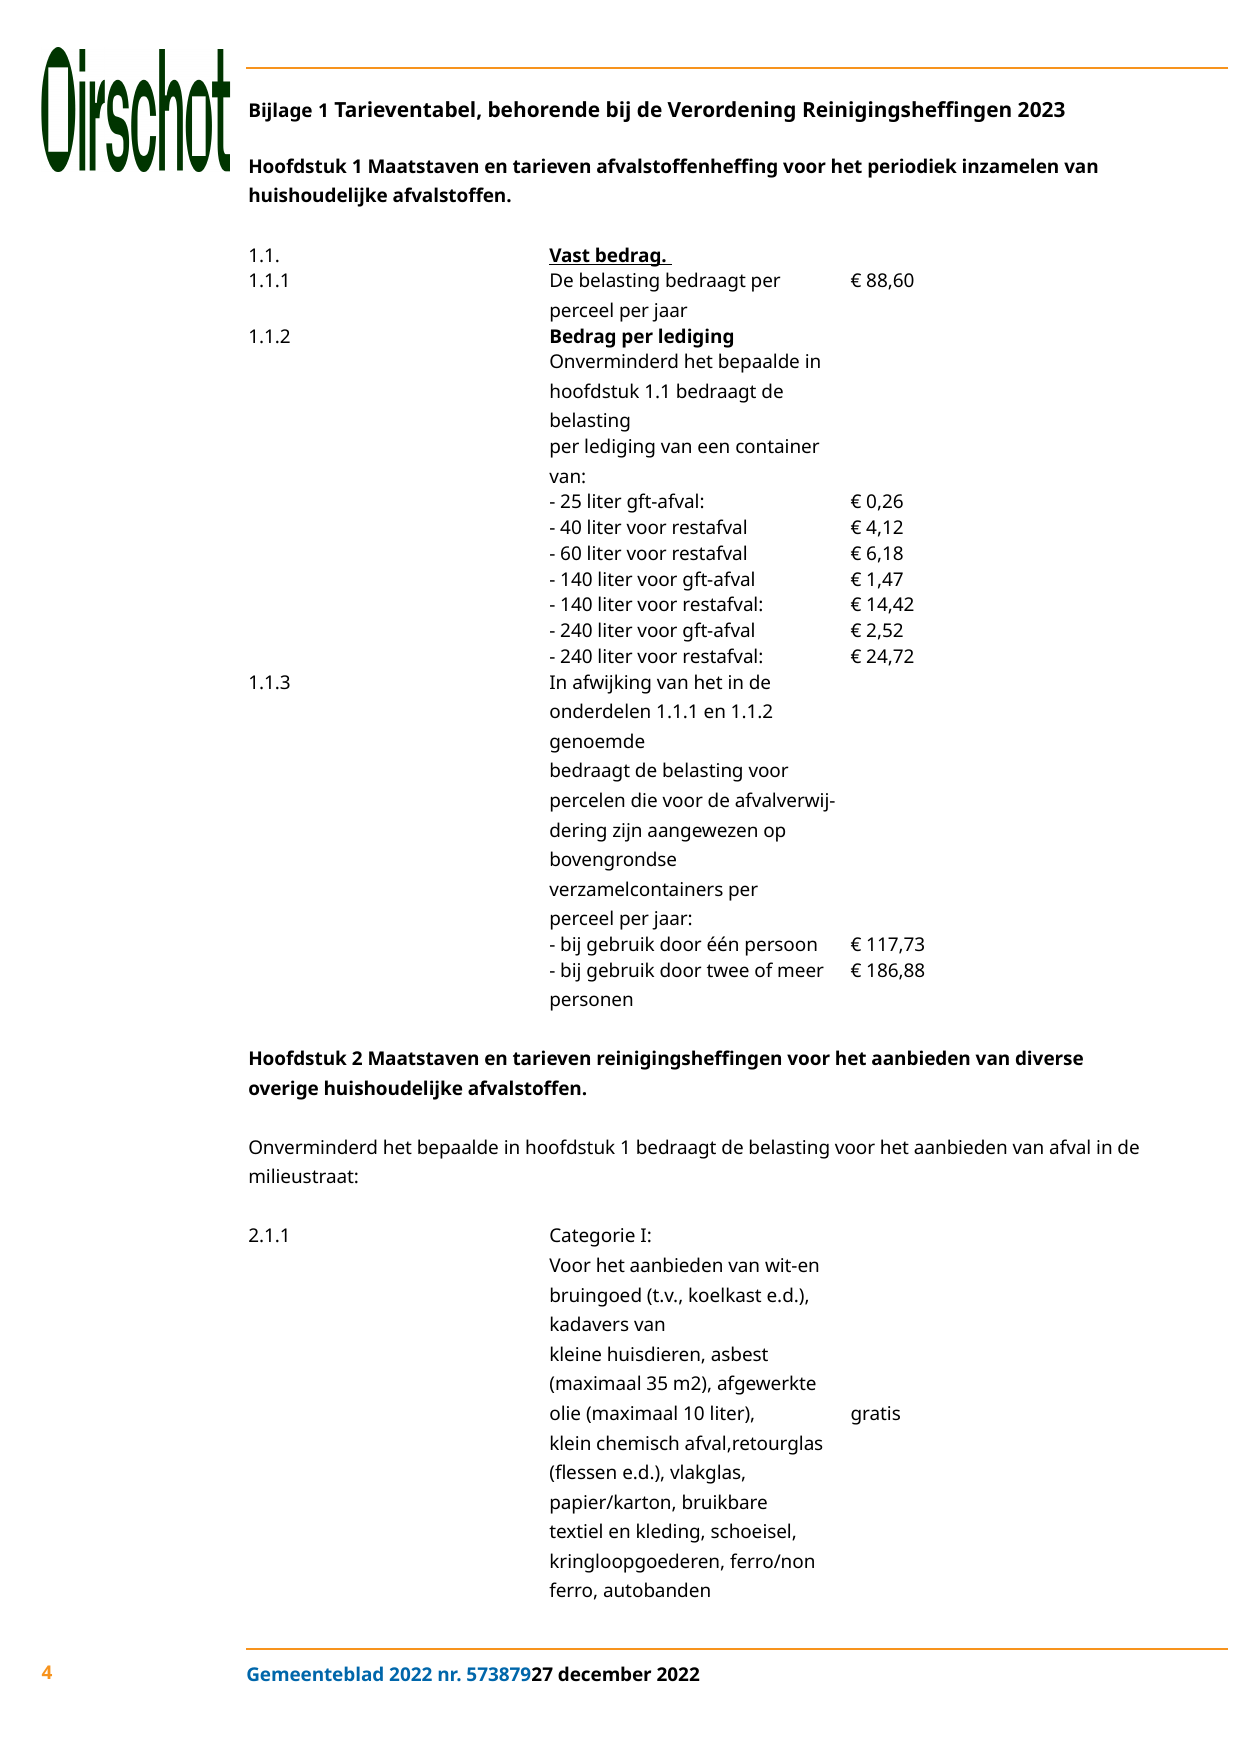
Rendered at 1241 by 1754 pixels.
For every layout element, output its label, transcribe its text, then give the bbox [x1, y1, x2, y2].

table_cell Onverminderd het bepaalde in hoofdstuk 1.1 bedraagt de belasting [549, 349, 850, 433]
table_cell [850, 349, 1152, 433]
table_cell [248, 618, 549, 643]
table_cell In afwijking van het in de onderdelen 1.1.1 en 1.1.2 genoemde bedraagt de belasting voor percelen die voor de afvalverwij- dering zijn aangewezen op bovengrondse verzamelcontainers per perceel per jaar: [549, 669, 850, 931]
table_cell - 25 liter gft-afval: [549, 489, 850, 514]
table_cell De belasting bedraagt per perceel per jaar [549, 268, 850, 323]
table_cell € 24,72 [850, 643, 1152, 669]
table_cell € 117,73 [850, 931, 1152, 957]
table_cell - 40 liter voor restafval [549, 515, 850, 540]
table_cell - bij gebruik door twee of meer personen [549, 957, 850, 1012]
table_cell € 2,52 [850, 618, 1152, 643]
table_cell [248, 349, 549, 433]
table_header [850, 242, 1152, 267]
table_cell - 140 liter voor restafval: [549, 592, 850, 617]
text Hoofdstuk 2 Maatstaven en tarieven reinigingsheffingen voor het aanbieden van diverse overige huishoudelijke afvalstoffen. [248, 1045, 1152, 1100]
picture [41, 47, 231, 172]
table_cell [248, 434, 549, 489]
table_cell 1.1.1 [248, 268, 549, 323]
table_cell € 6,18 [850, 540, 1152, 566]
table_cell € 88,60 [850, 268, 1152, 323]
table_cell [248, 592, 549, 617]
text Hoofdstuk 1 Maatstaven en tarieven afvalstoffenheffing voor het periodiek inzamelen van huishoudelijke afvalstoffen. [248, 153, 1152, 208]
text Onverminderd het bepaalde in hoofdstuk 1 bedraagt de belasting voor het aanbieden van afval in de milieustraat: [248, 1134, 1152, 1189]
table_cell [248, 643, 549, 669]
table_cell [248, 515, 549, 540]
table_cell - 140 liter voor gft-afval [549, 566, 850, 592]
table_header Categorie I: Voor het aanbieden van wit-en bruingoed (t.v., koelkast e.d.), kadavers van kleine huisdieren, asbest (maximaal 35 m2), afgewerkte olie (maximaal 10 liter), klein chemisch afval,retourglas (flessen e.d.), vlakglas, papier/karton, bruikbare textiel en kleding, schoeisel, kringloopgoederen, ferro/non ferro, autobanden [549, 1223, 850, 1603]
table_cell 1.1.3 [248, 669, 549, 931]
table_header 2.1.1 [248, 1223, 549, 1603]
table_header Vast bedrag. [549, 242, 850, 267]
table_cell - 240 liter voor gft-afval [549, 618, 850, 643]
table_cell Bedrag per lediging [549, 323, 850, 348]
table_cell € 0,26 [850, 489, 1152, 514]
table_cell - bij gebruik door één persoon [549, 931, 850, 957]
table_cell € 14,42 [850, 592, 1152, 617]
table_cell - 60 liter voor restafval [549, 540, 850, 566]
table_cell 1.1.2 [248, 323, 549, 348]
table_cell [850, 669, 1152, 931]
table_cell € 1,47 [850, 566, 1152, 592]
table_cell [850, 323, 1152, 348]
table_cell [248, 566, 549, 592]
table_cell per lediging van een container van: [549, 434, 850, 489]
table_cell [248, 540, 549, 566]
text Bijlage 1 Tarieventabel, behorende bij de Verordening Reinigingsheffingen 2023 [248, 95, 1152, 123]
table_cell [248, 931, 549, 957]
table_cell [248, 957, 549, 1012]
table_cell [850, 434, 1152, 489]
table_cell [248, 489, 549, 514]
table_cell - 240 liter voor restafval: [549, 643, 850, 669]
table_cell € 4,12 [850, 515, 1152, 540]
table_header 1.1. [248, 242, 549, 267]
table_header gratis [850, 1223, 1152, 1603]
table_cell € 186,88 [850, 957, 1152, 1012]
